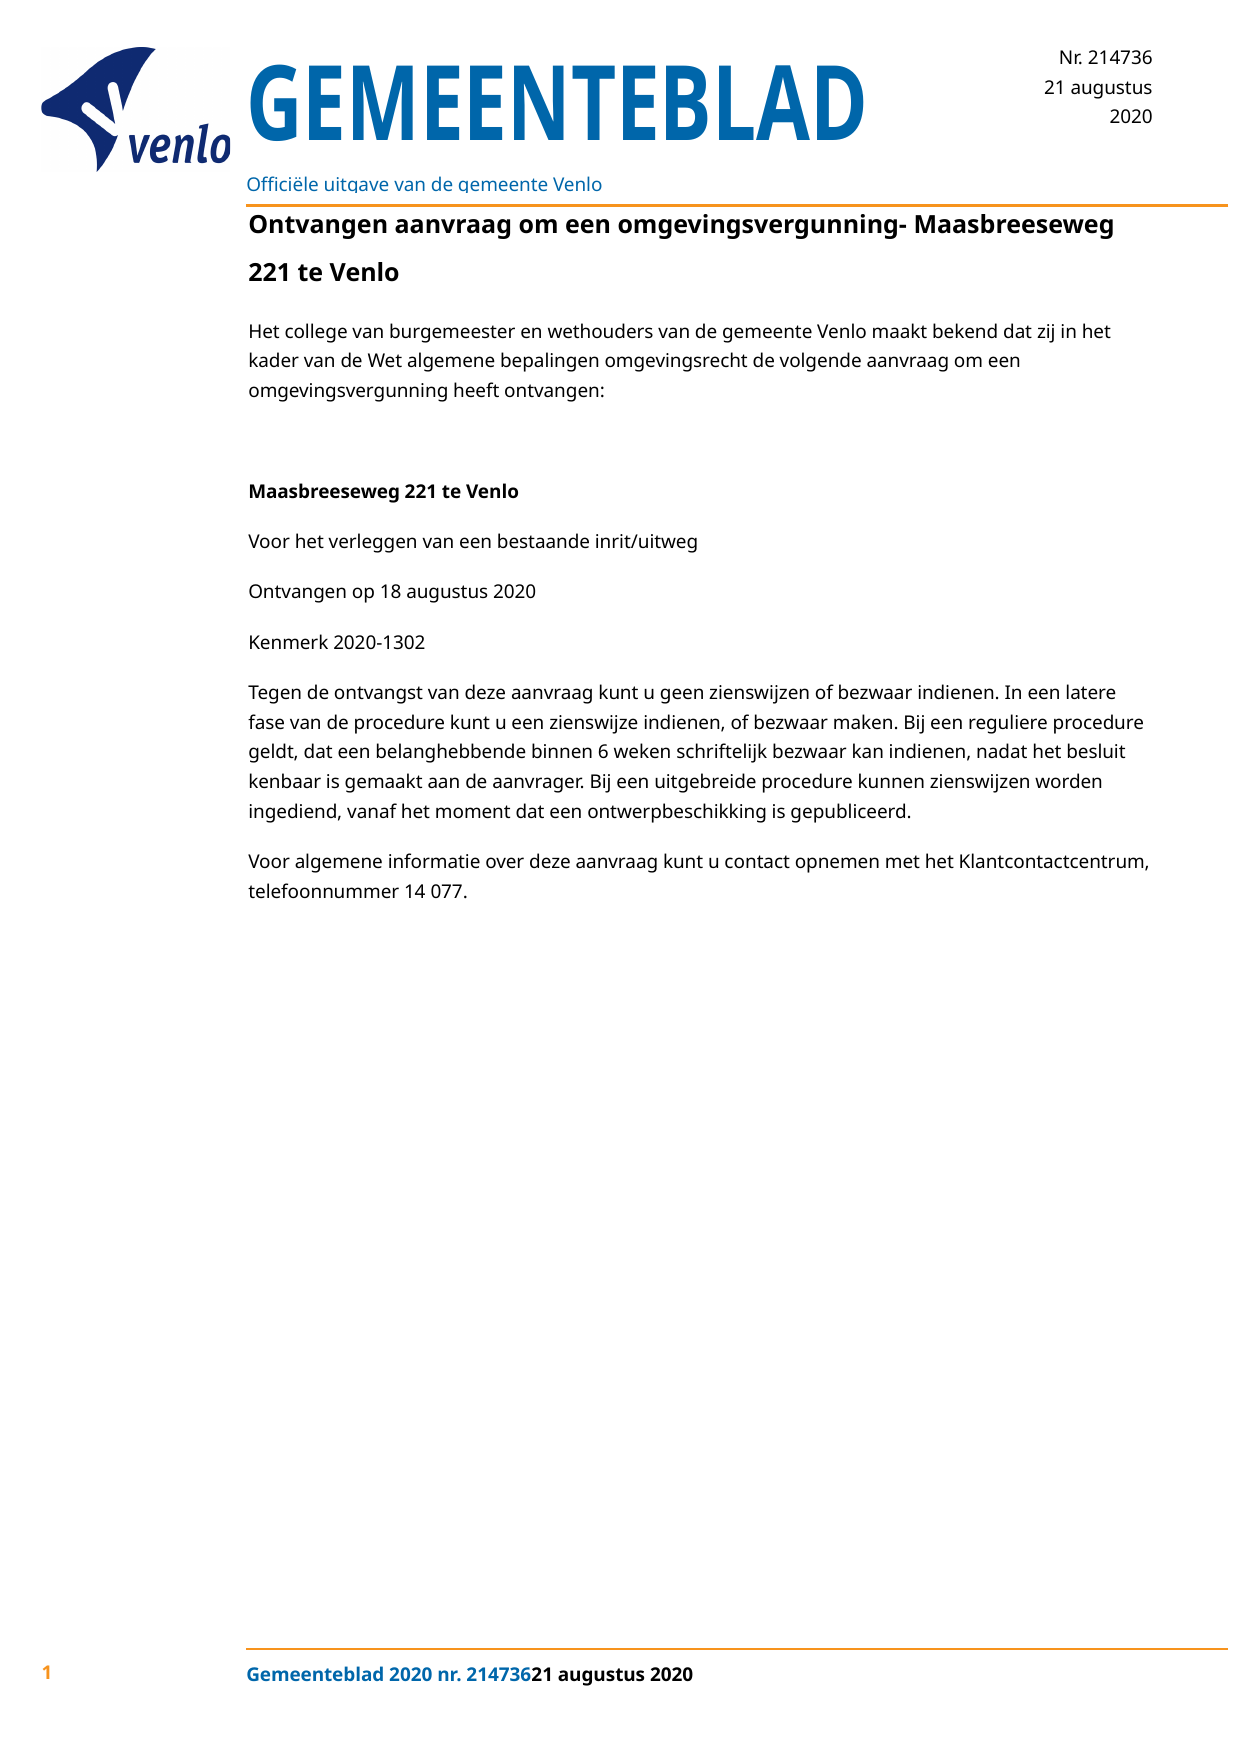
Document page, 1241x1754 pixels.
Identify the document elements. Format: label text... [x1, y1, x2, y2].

text Kenmerk 2020-1302 [248, 629, 1152, 655]
picture [41, 47, 231, 172]
text Het college van burgemeester en wethouders van de gemeente Venlo maakt bekend dat zij in het kader van de Wet algemene bepalingen omgevingsrecht de volgende aanvraag om een omgevingsvergunning heeft ontvangen: [248, 318, 1152, 403]
text Ontvangen aanvraag om een omgevingsvergunning- Maasbreeseweg 221 te Venlo [248, 207, 1152, 288]
text Ontvangen op 18 augustus 2020 [248, 579, 1152, 604]
text Voor algemene informatie over deze aanvraag kunt u contact opnemen met het Klantcontactcentrum, telefoonnummer 14 077. [248, 848, 1152, 904]
text Tegen de ontvangst van deze aanvraag kunt u geen zienswijzen of bezwaar indienen. In een latere fase van de procedure kunt u een zienswijze indienen, of bezwaar maken. Bij een reguliere procedure geldt, dat een belanghebbende binnen 6 weken schriftelijk bezwaar kan indienen, nadat het besluit kenbaar is gemaakt aan de aanvrager. Bij een uitgebreide procedure kunnen zienswijzen worden ingediend, vanaf het moment dat een ontwerpbeschikking is gepubliceerd. [248, 679, 1152, 824]
text Maasbreeseweg 221 te Venlo [248, 478, 1152, 504]
text Voor het verleggen van een bestaande inrit/uitweg [248, 528, 1152, 554]
